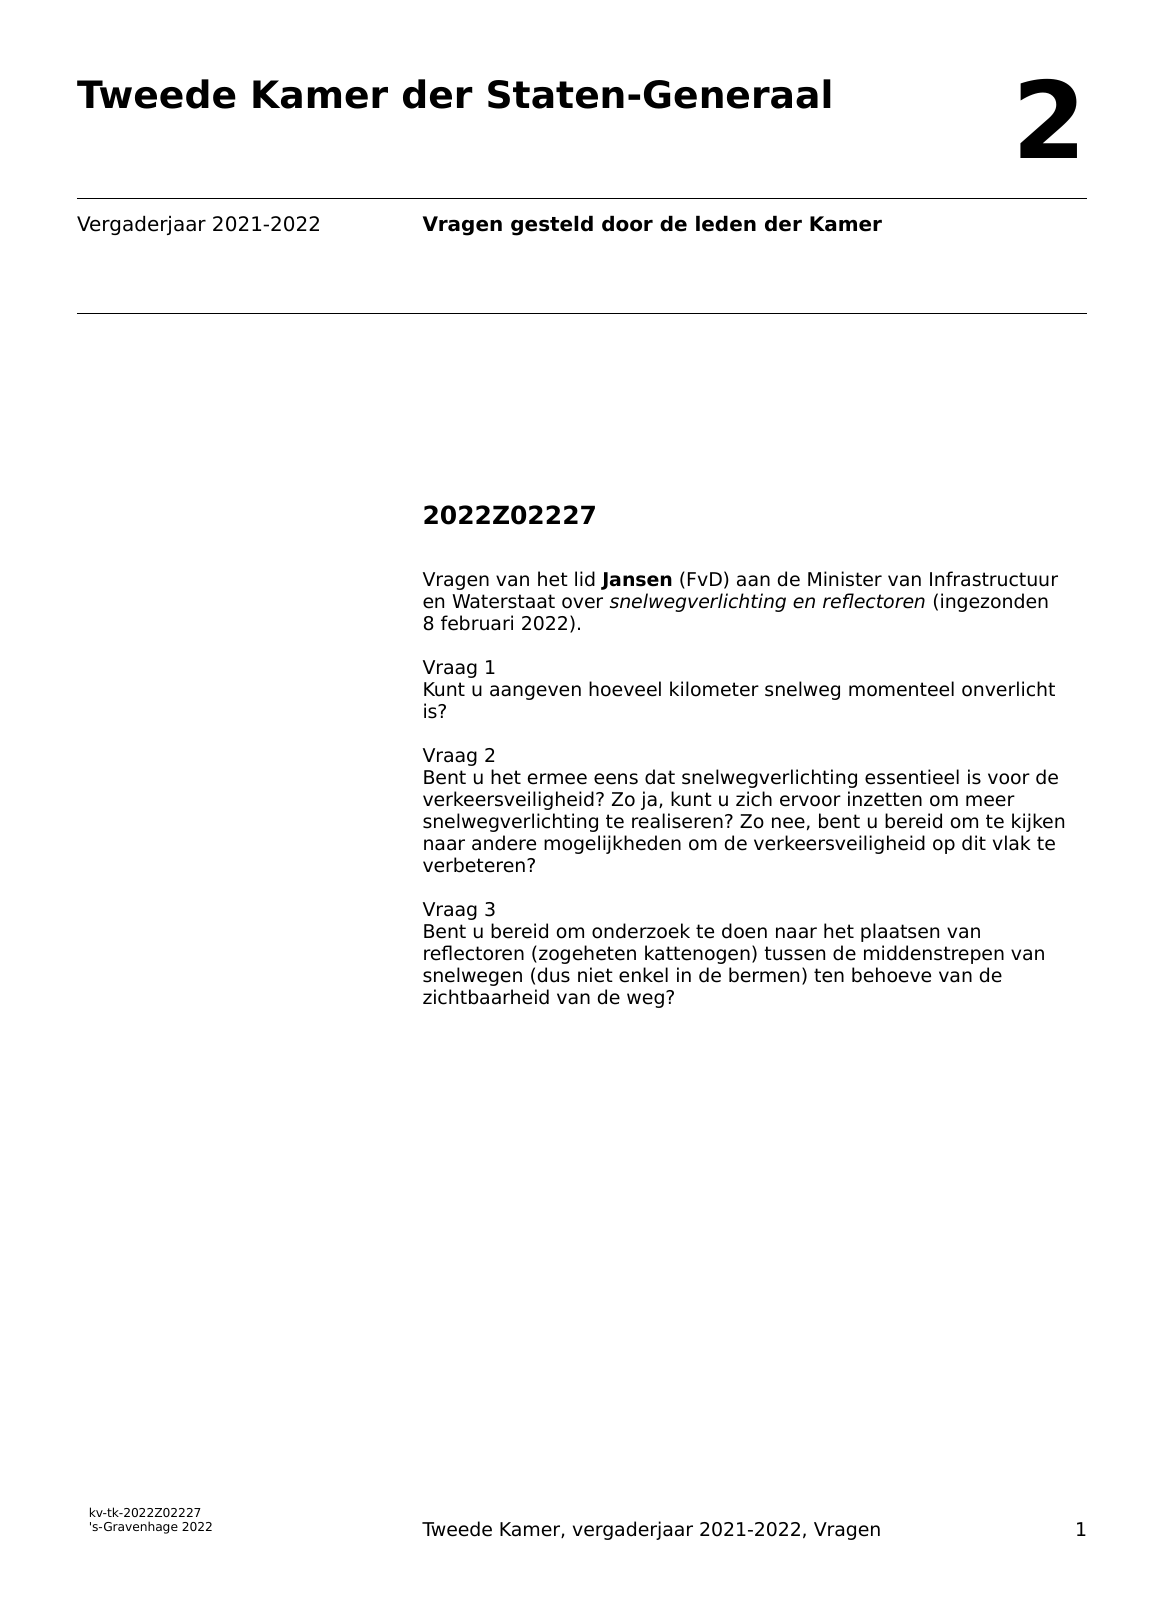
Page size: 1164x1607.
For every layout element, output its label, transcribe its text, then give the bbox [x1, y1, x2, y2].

text Vraag 3 [422, 899, 1087, 921]
text Bent u bereid om onderzoek te doen naar het plaatsen van reflectoren (zogeheten kattenogen) tussen de middenstrepen van snelwegen (dus niet enkel in de bermen) ten behoeve van de zichtbaarheid van de weg? [422, 921, 1087, 1009]
text Bent u het ermee eens dat snelwegverlichting essentieel is voor de verkeersveiligheid? Zo ja, kunt u zich ervoor inzetten om meer snelwegverlichting te realiseren? Zo nee, bent u bereid om te kijken naar andere mogelijkheden om de verkeersveiligheid op dit vlak te verbeteren? [422, 767, 1087, 877]
table_header Tweede Kamer der Staten-Generaal [77, 59, 886, 198]
text Kunt u aangeven hoeveel kilometer snelweg momenteel onverlicht is? [422, 679, 1087, 723]
table_cell Vergaderjaar 2021-2022 [77, 199, 422, 313]
text Vraag 1 [422, 657, 1087, 679]
table_cell Vragen gesteld door de leden der Kamer [422, 199, 1087, 313]
text 2022Z02227 [422, 501, 1087, 531]
table_header 2 [886, 59, 1087, 198]
text kv-tk-2022Z02227 [88, 1506, 323, 1520]
text Vragen van het lid Jansen (FvD) aan de Minister van Infrastructuur en Waterstaat over snelwegverlichting en reflectoren (ingezonden 8 februari 2022). [422, 569, 1087, 635]
text 's-Gravenhage 2022 [88, 1520, 323, 1534]
text Vraag 2 [422, 745, 1087, 767]
